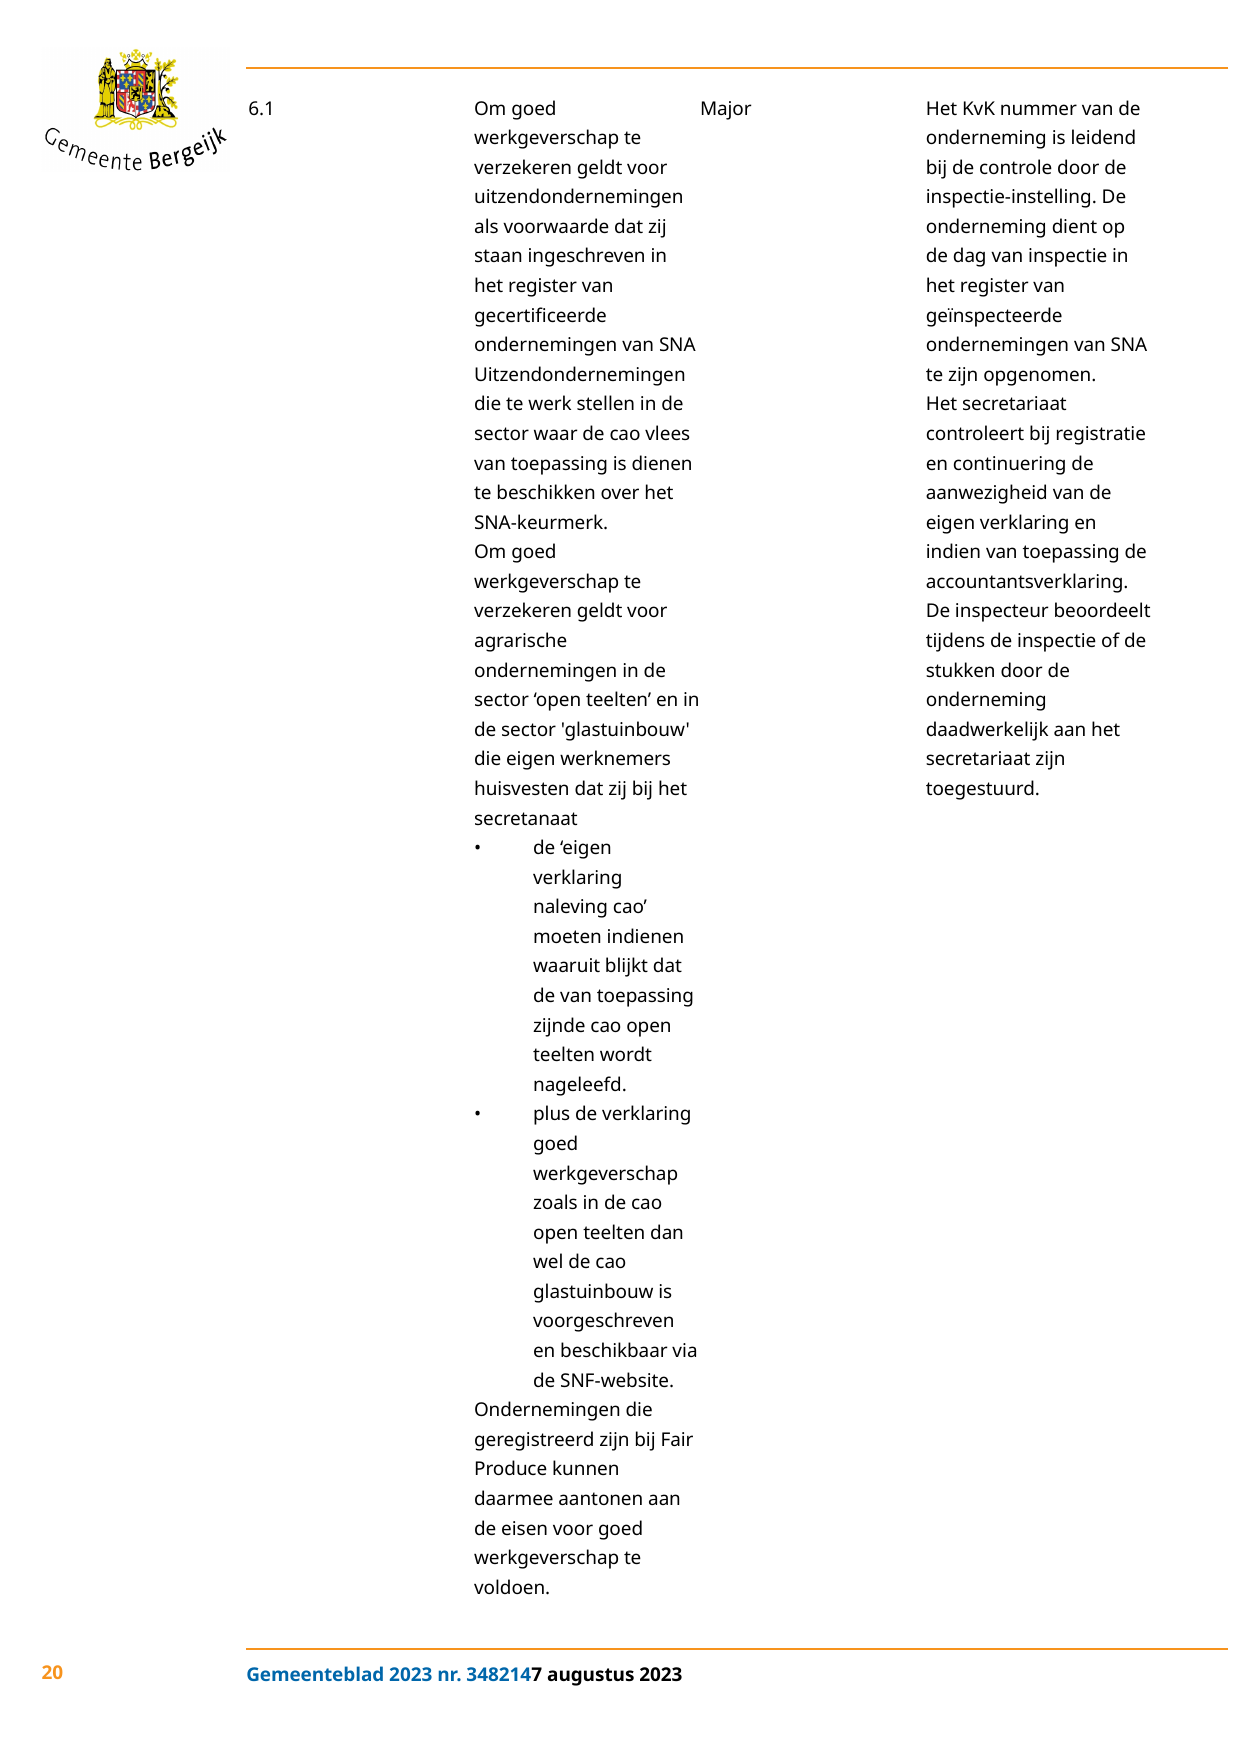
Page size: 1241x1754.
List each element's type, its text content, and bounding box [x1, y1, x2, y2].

table_cell 6.1 [248, 95, 474, 1600]
table_cell Major [700, 95, 926, 1600]
table_cell Het KvK nummer van de onderneming is leidend bij de controle door de inspectie-instelling. De onderneming dient op de dag van inspectie in het register van geïnspecteerde ondernemingen van SNA te zijn opgenomen. Het secretariaat controleert bij registratie en continuering de aanwezigheid van de eigen verklaring en indien van toepassing de accountantsverklaring. De inspecteur beoordeelt tijdens de inspectie of de stukken door de onderneming daadwerkelijk aan het secretariaat zijn toegestuurd. [926, 95, 1152, 1600]
picture [41, 47, 231, 172]
table_cell Om goed werkgeverschap te verzekeren geldt voor uitzendondernemingen als voorwaarde dat zij staan ingeschreven in het register van gecertificeerde ondernemingen van SNA Uitzendondernemingen die te werk stellen in de sector waar de cao vlees van toepassing is dienen te beschikken over het SNA-keurmerk. Om goed werkgeverschap te verzekeren geldt voor agrarische ondernemingen in de sector ‘open teelten’ en in de sector 'glastuinbouw' die eigen werknemers huisvesten dat zij bij het secretanaat de ‘eigen verklaring naleving cao’ moeten indienen waaruit blijkt dat de van toepassing zijnde cao open teelten wordt nageleefd. plus de verklaring goed werkgeverschap zoals in de cao open teelten dan wel de cao glastuinbouw is voorgeschreven en beschikbaar via de SNF-website. Ondernemingen die geregistreerd zijn bij Fair Produce kunnen daarmee aantonen aan de eisen voor goed werkgeverschap te voldoen. [474, 95, 700, 1600]
